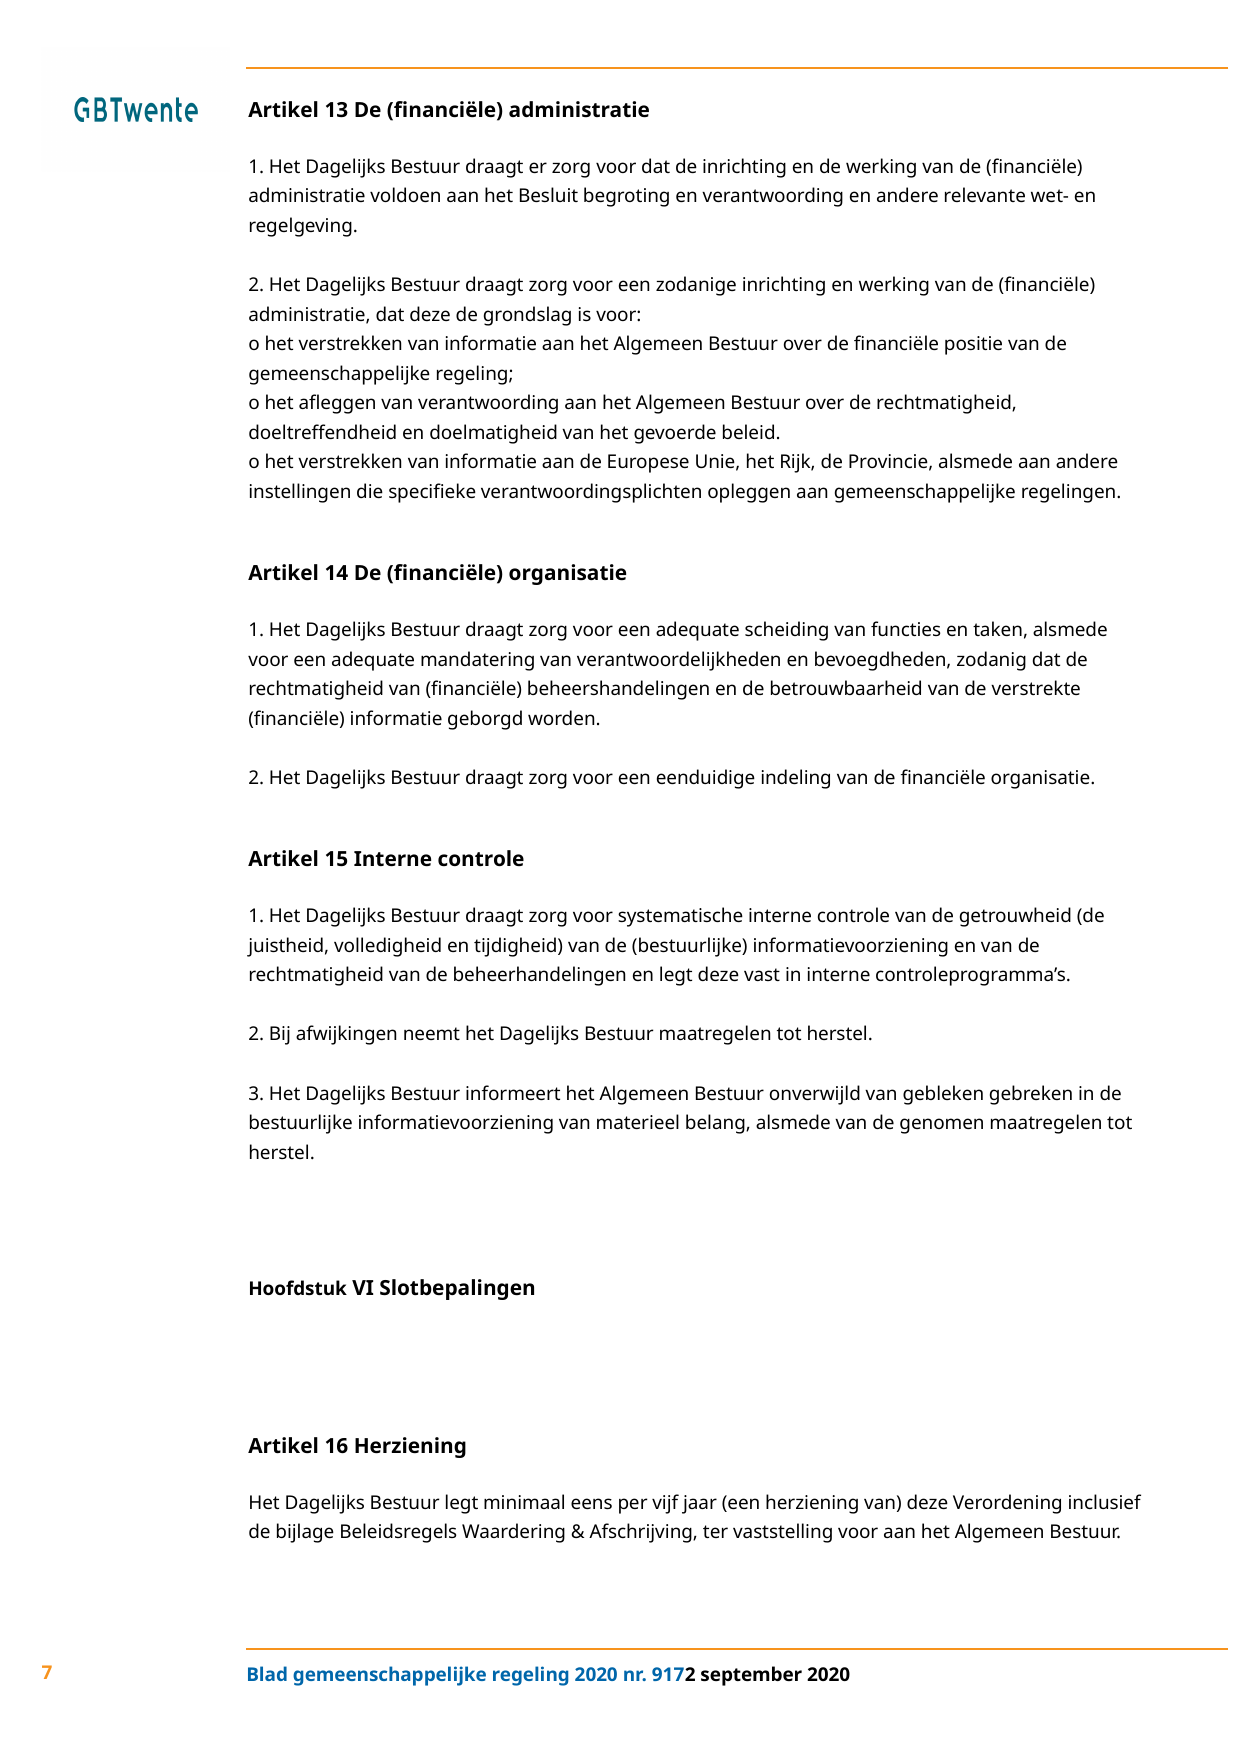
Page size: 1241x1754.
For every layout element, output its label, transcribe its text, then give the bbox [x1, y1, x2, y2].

text 3. Het Dagelijks Bestuur informeert het Algemeen Bestuur onverwijld van gebleken gebreken in de bestuurlijke informatievoorziening van materieel belang, alsmede van de genomen maatregelen tot herstel. [248, 1080, 1152, 1164]
text Hoofdstuk VI Slotbepalingen [248, 1273, 1152, 1302]
text o het verstrekken van informatie aan de Europese Unie, het Rijk, de Provincie, alsmede aan andere instellingen die specifieke verantwoordingsplichten opleggen aan gemeenschappelijke regelingen. [248, 449, 1152, 504]
text Artikel 13 De (financiële) administratie [248, 95, 1152, 123]
text 1. Het Dagelijks Bestuur draagt zorg voor systematische interne controle van de getrouwheid (de juistheid, volledigheid en tijdigheid) van de (bestuurlijke) informatievoorziening en van de rechtmatigheid van de beheerhandelingen en legt deze vast in interne controleprogramma’s. [248, 902, 1152, 987]
text 2. Het Dagelijks Bestuur draagt zorg voor een eenduidige indeling van de financiële organisatie. [248, 764, 1152, 790]
text Artikel 15 Interne controle [248, 844, 1152, 873]
text 2. Bij afwijkingen neemt het Dagelijks Bestuur maatregelen tot herstel. [248, 1021, 1152, 1046]
text o het verstrekken van informatie aan het Algemeen Bestuur over de financiële positie van de gemeenschappelijke regeling; [248, 330, 1152, 386]
text Artikel 14 De (financiële) organisatie [248, 558, 1152, 587]
text 1. Het Dagelijks Bestuur draagt er zorg voor dat de inrichting en de werking van de (financiële) administratie voldoen aan het Besluit begroting en verantwoording en andere relevante wet- en regelgeving. [248, 153, 1152, 238]
text Het Dagelijks Bestuur legt minimaal eens per vijf jaar (een herziening van) deze Verordening inclusief de bijlage Beleidsregels Waardering & Afschrijving, ter vaststelling voor aan het Algemeen Bestuur. [248, 1489, 1152, 1544]
text 1. Het Dagelijks Bestuur draagt zorg voor een adequate scheiding van functies en taken, alsmede voor een adequate mandatering van verantwoordelijkheden en bevoegdheden, zodanig dat de rechtmatigheid van (financiële) beheershandelingen en de betrouwbaarheid van de verstrekte (financiële) informatie geborgd worden. [248, 616, 1152, 731]
text Artikel 16 Herziening [248, 1431, 1152, 1459]
picture [41, 47, 231, 172]
text 2. Het Dagelijks Bestuur draagt zorg voor een zodanige inrichting en werking van de (financiële) administratie, dat deze de grondslag is voor: [248, 271, 1152, 326]
text o het afleggen van verantwoording aan het Algemeen Bestuur over de rechtmatigheid, doeltreffendheid en doelmatigheid van het gevoerde beleid. [248, 389, 1152, 445]
